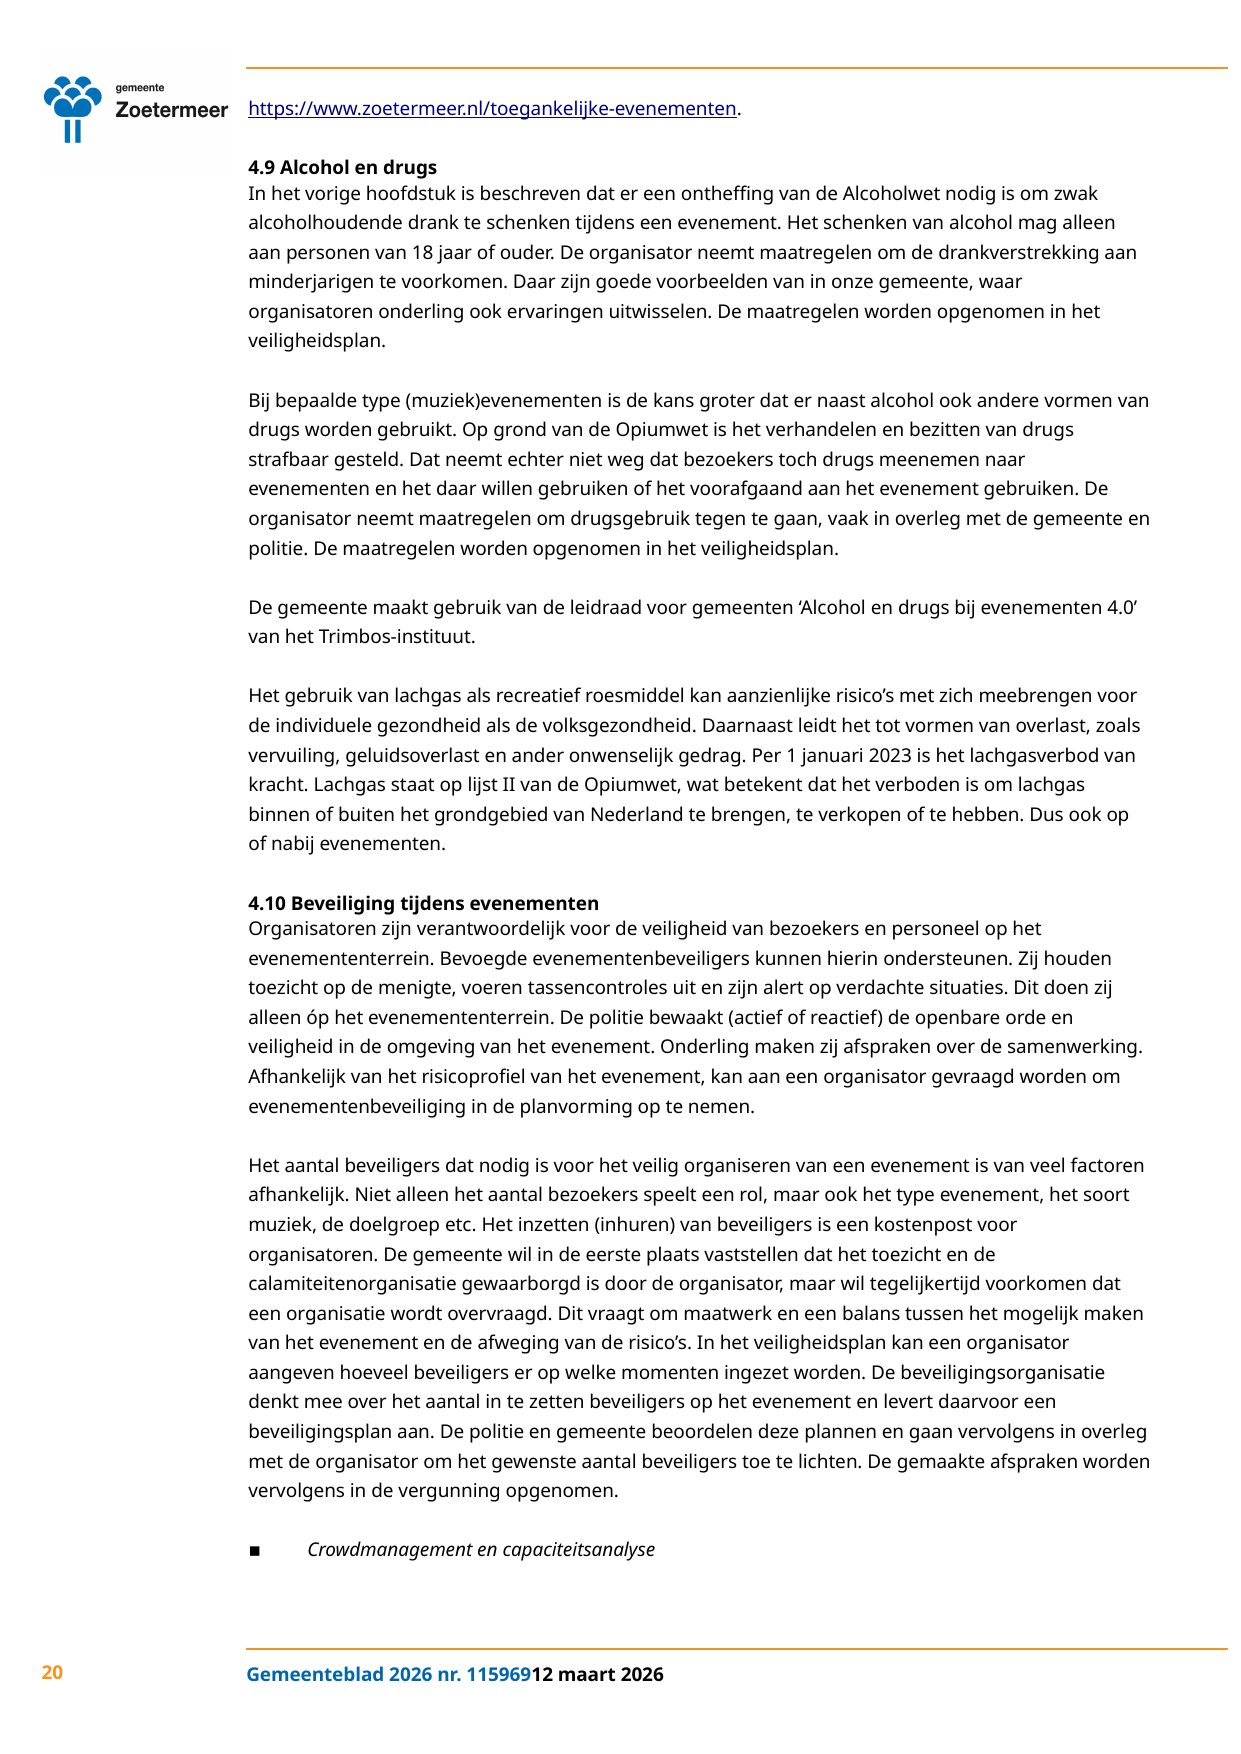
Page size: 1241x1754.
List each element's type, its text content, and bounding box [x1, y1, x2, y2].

text Bij bepaalde type (muziek)evenementen is de kans groter dat er naast alcohol ook andere vormen van drugs worden gebruikt. Op grond van de Opiumwet is het verhandelen en bezitten van drugs strafbaar gesteld. Dat neemt echter niet weg dat bezoekers toch drugs meenemen naar evenementen en het daar willen gebruiken of het voorafgaand aan het evenement gebruiken. De organisator neemt maatregelen om drugsgebruik tegen te gaan, vaak in overleg met de gemeente en politie. De maatregelen worden opgenomen in het veiligheidsplan. [248, 387, 1152, 560]
text In het vorige hoofdstuk is beschreven dat er een ontheffing van de Alcoholwet nodig is om zwak alcoholhoudende drank te schenken tijdens een evenement. Het schenken van alcohol mag alleen aan personen van 18 jaar of ouder. De organisator neemt maatregelen om de drankverstrekking aan minderjarigen te voorkomen. Daar zijn goede voorbeelden van in onze gemeente, waar organisatoren onderling ook ervaringen uitwisselen. De maatregelen worden opgenomen in het veiligheidsplan. [248, 180, 1152, 353]
text Organisatoren zijn verantwoordelijk voor de veiligheid van bezoekers en personeel op het evenemententerrein. Bevoegde evenementenbeveiligers kunnen hierin ondersteunen. Zij houden toezicht op de menigte, voeren tassencontroles uit en zijn alert op verdachte situaties. Dit doen zij alleen óp het evenemententerrein. De politie bewaakt (actief of reactief) de openbare orde en veiligheid in de omgeving van het evenement. Onderling maken zij afspraken over de samenwerking. Afhankelijk van het risicoprofiel van het evenement, kan aan een organisator gevraagd worden om evenementenbeveiliging in de planvorming op te nemen. [248, 915, 1152, 1119]
text vervuiling, geluidsoverlast en ander onwenselijk gedrag. Per 1 januari 2023 is het lachgasverbod van kracht. Lachgas staat op lijst II van de Opiumwet, wat betekent dat het verboden is om lachgas binnen of buiten het grondgebied van Nederland te brengen, te verkopen of te hebben. Dus ook op of nabij evenementen. [248, 742, 1152, 856]
text Het gebruik van lachgas als recreatief roesmiddel kan aanzienlijke risico’s met zich meebrengen voor de individuele gezondheid als de volksgezondheid. Daarnaast leidt het tot vormen van overlast, zoals [248, 683, 1152, 738]
picture [41, 47, 231, 172]
text 4.9 Alcohol en drugs [248, 154, 1152, 180]
text Het aantal beveiligers dat nodig is voor het veilig organiseren van een evenement is van veel factoren afhankelijk. Niet alleen het aantal bezoekers speelt een rol, maar ook het type evenement, het soort muziek, de doelgroep etc. Het inzetten (inhuren) van beveiligers is een kostenpost voor organisatoren. De gemeente wil in de eerste plaats vaststellen dat het toezicht en de calamiteitenorganisatie gewaarborgd is door de organisator, maar wil tegelijkertijd voorkomen dat een organisatie wordt overvraagd. Dit vraagt om maatwerk en een balans tussen het mogelijk maken van het evenement en de afweging van de risico’s. In het veiligheidsplan kan een organisator aangeven hoeveel beveiligers er op welke momenten ingezet worden. De beveiligingsorganisatie denkt mee over het aantal in te zetten beveiligers op het evenement en levert daarvoor een beveiligingsplan aan. De politie en gemeente beoordelen deze plannen en gaan vervolgens in overleg met de organisator om het gewenste aantal beveiligers toe te lichten. De gemaakte afspraken worden vervolgens in de vergunning opgenomen. [248, 1152, 1152, 1503]
list Crowdmanagement en capaciteitsanalyse [248, 1537, 1152, 1562]
text 4.10 Beveiliging tijdens evenementen [248, 890, 1152, 915]
text De gemeente maakt gebruik van de leidraad voor gemeenten ‘Alcohol en drugs bij evenementen 4.0’ van het Trimbos-instituut. [248, 594, 1152, 649]
text https://www.zoetermeer.nl/toegankelijke-evenementen. [248, 95, 1152, 121]
